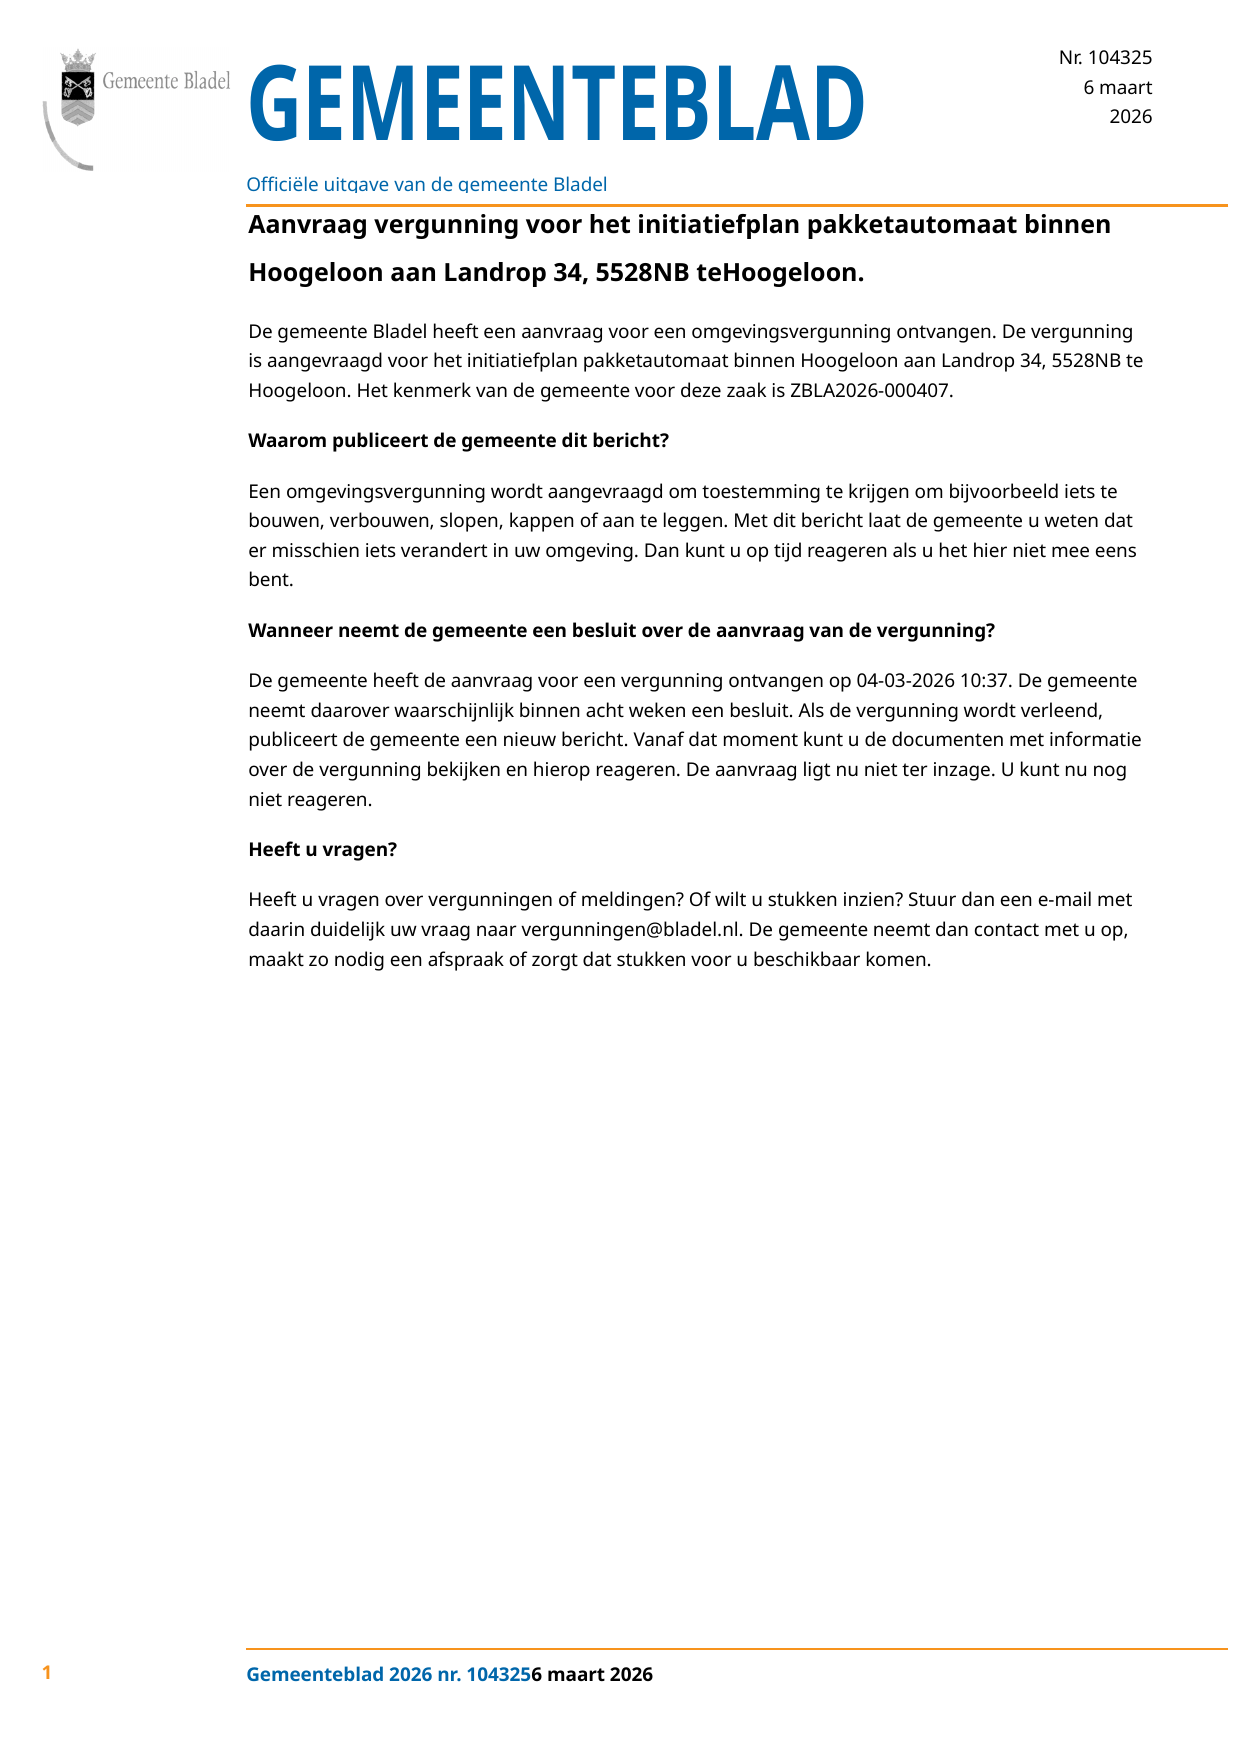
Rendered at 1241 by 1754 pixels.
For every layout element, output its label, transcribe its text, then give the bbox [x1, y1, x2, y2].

text De gemeente Bladel heeft een aanvraag voor een omgevingsvergunning ontvangen. De vergunning is aangevraagd voor het initiatiefplan pakketautomaat binnen Hoogeloon aan Landrop 34, 5528NB te Hoogeloon. Het kenmerk van de gemeente voor deze zaak is ZBLA2026-000407. [248, 318, 1152, 403]
text Een omgevingsvergunning wordt aangevraagd om toestemming te krijgen om bijvoorbeeld iets te bouwen, verbouwen, slopen, kappen of aan te leggen. Met dit bericht laat de gemeente u weten dat er misschien iets verandert in uw omgeving. Dan kunt u op tijd reageren als u het hier niet mee eens bent. [248, 478, 1152, 592]
text Heeft u vragen? [248, 836, 1152, 862]
text Wanneer neemt de gemeente een besluit over de aanvraag van de vergunning? [248, 617, 1152, 643]
text Waarom publiceert de gemeente dit bericht? [248, 427, 1152, 453]
text Heeft u vragen over vergunningen of meldingen? Of wilt u stukken inzien? Stuur dan een e-mail met daarin duidelijk uw vraag naar vergunningen@bladel.nl. De gemeente neemt dan contact met u op, maakt zo nodig een afspraak of zorgt dat stukken voor u beschikbaar komen. [248, 887, 1152, 972]
text De gemeente heeft de aanvraag voor een vergunning ontvangen op 04-03-2026 10:37. De gemeente neemt daarover waarschijnlijk binnen acht weken een besluit. Als de vergunning wordt verleend, publiceert de gemeente een nieuw bericht. Vanaf dat moment kunt u de documenten met informatie over de vergunning bekijken en hierop reageren. De aanvraag ligt nu niet ter inzage. U kunt nu nog niet reageren. [248, 667, 1152, 812]
text Aanvraag vergunning voor het initiatiefplan pakketautomaat binnen Hoogeloon aan Landrop 34, 5528NB teHoogeloon. [248, 207, 1152, 288]
picture [41, 47, 231, 172]
